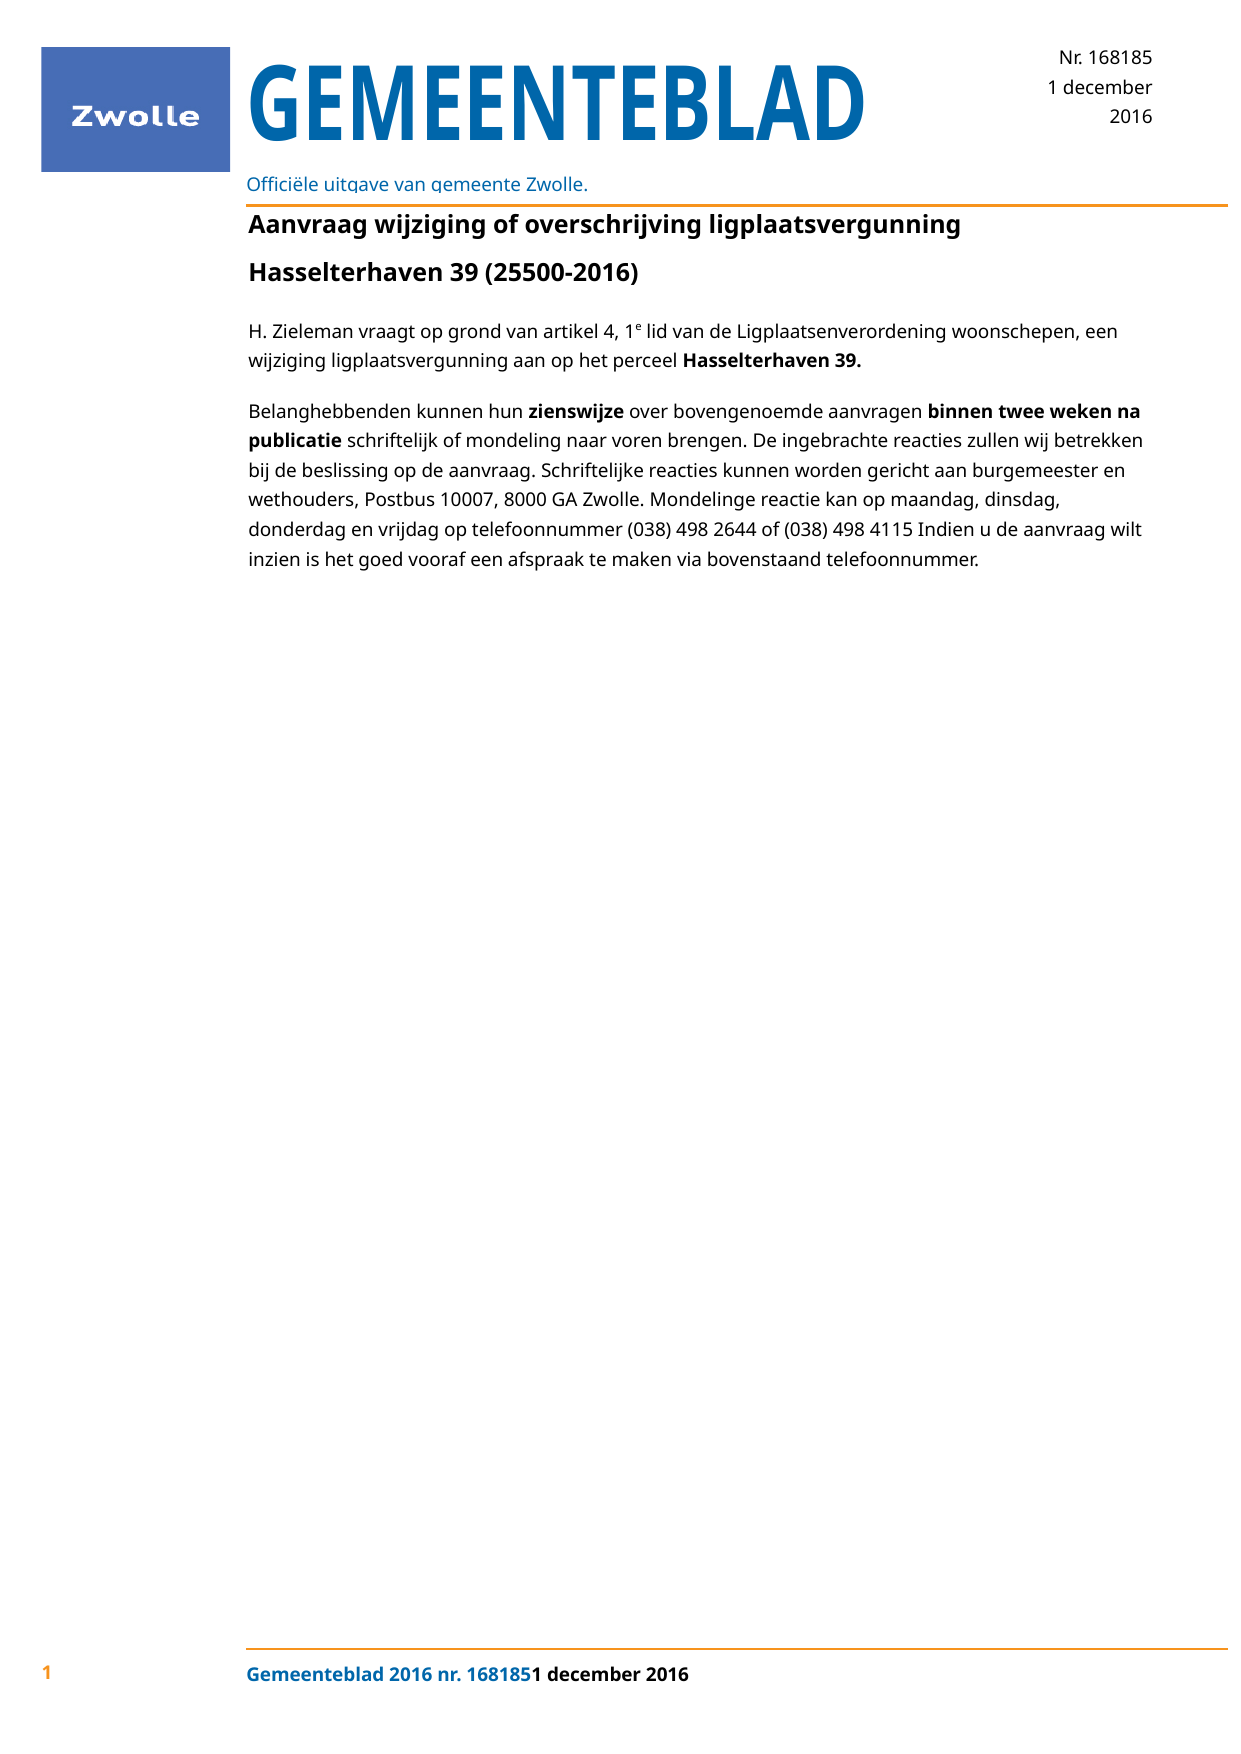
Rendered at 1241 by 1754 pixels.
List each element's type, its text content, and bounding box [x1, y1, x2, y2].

text H. Zieleman vraagt op grond van artikel 4, 1e lid van de Ligplaatsenverordening woonschepen, een wijziging ligplaatsvergunning aan op het perceel Hasselterhaven 39. [248, 318, 1152, 373]
text Aanvraag wijziging of overschrijving ligplaatsvergunning Hasselterhaven 39 (25500-2016) [248, 207, 1152, 288]
text Belanghebbenden kunnen hun zienswijze over bovengenoemde aanvragen binnen twee weken na publicatie schriftelijk of mondeling naar voren brengen. De ingebrachte reacties zullen wij betrekken bij de beslissing op de aanvraag. Schriftelijke reacties kunnen worden gericht aan burgemeester en wethouders, Postbus 10007, 8000 GA Zwolle. Mondelinge reactie kan op maandag, dinsdag, donderdag en vrijdag op telefoonnummer (038) 498 2644 of (038) 498 4115 Indien u de aanvraag wilt inzien is het goed vooraf een afspraak te maken via bovenstaand telefoonnummer. [248, 398, 1152, 572]
picture [41, 47, 231, 172]
